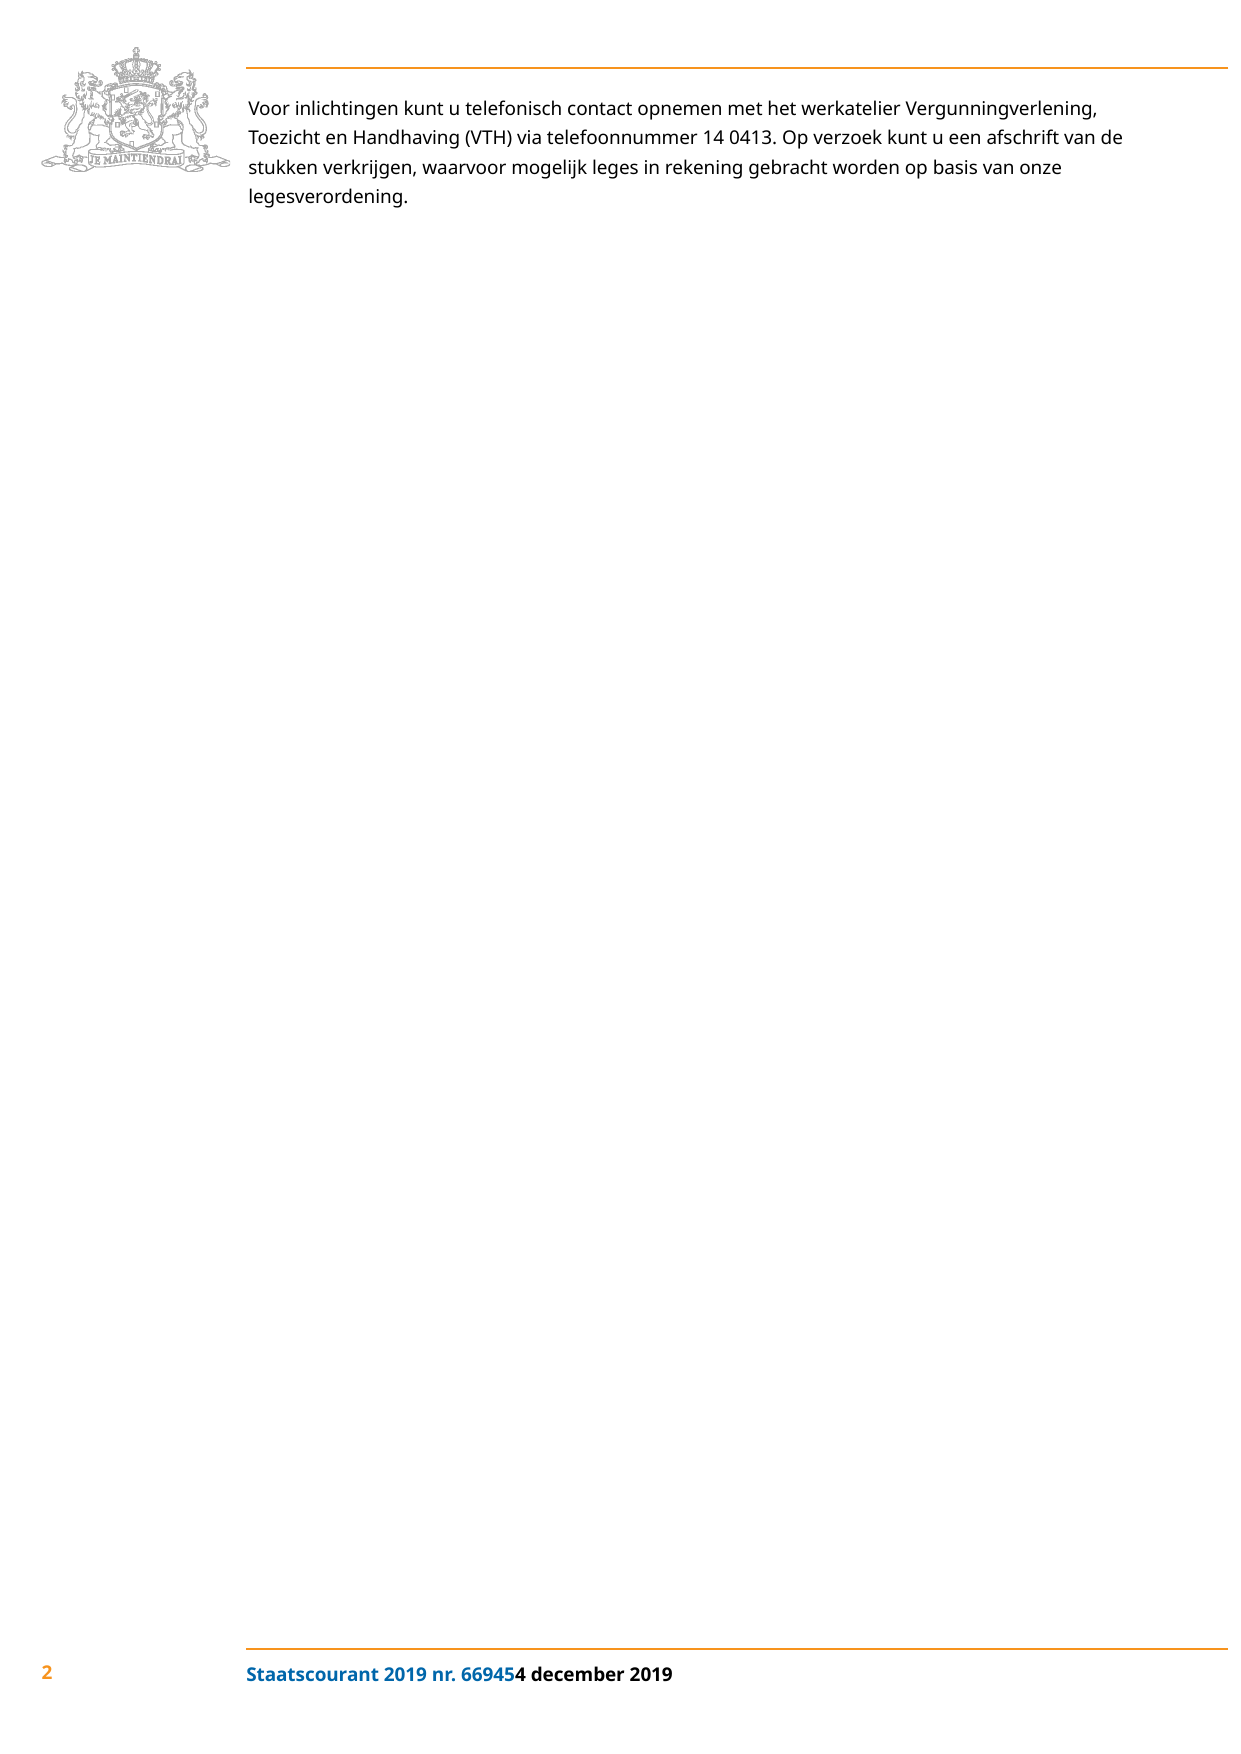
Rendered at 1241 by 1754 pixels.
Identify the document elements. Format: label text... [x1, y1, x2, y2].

text Voor inlichtingen kunt u telefonisch contact opnemen met het werkatelier Vergunningverlening, Toezicht en Handhaving (VTH) via telefoonnummer 14 0413. Op verzoek kunt u een afschrift van de stukken verkrijgen, waarvoor mogelijk leges in rekening gebracht worden op basis van onze legesverordening. [248, 95, 1152, 209]
picture [41, 47, 231, 172]
